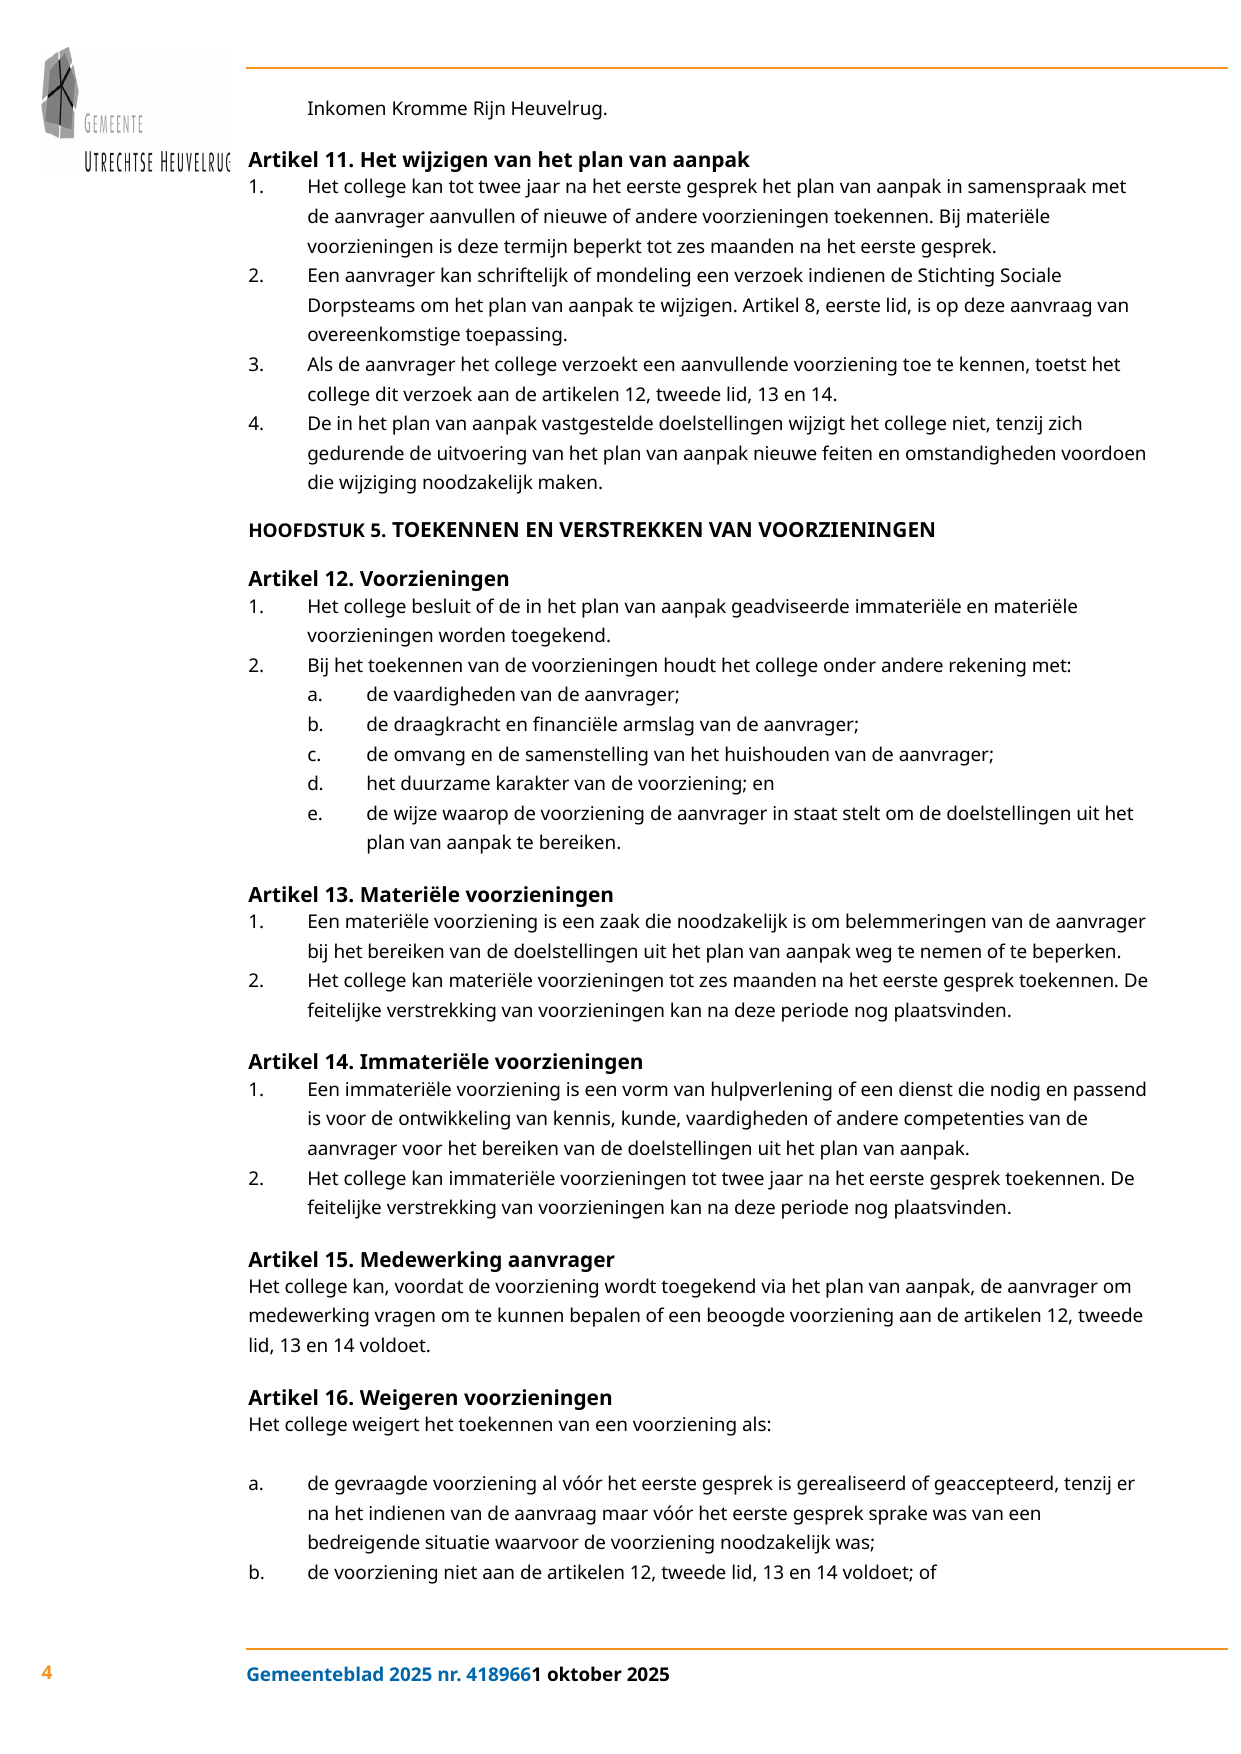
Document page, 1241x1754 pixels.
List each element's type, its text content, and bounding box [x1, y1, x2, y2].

list De in het plan van aanpak vastgestelde doelstellingen wijzigt het college niet, tenzij zich gedurende de uitvoering van het plan van aanpak nieuwe feiten en omstandigheden voordoen die wijziging noodzakelijk maken. [248, 410, 1152, 495]
list het duurzame karakter van de voorziening; en [307, 770, 1152, 796]
list Een materiële voorziening is een zaak die noodzakelijk is om belemmeringen van de aanvrager bij het bereiken van de doelstellingen uit het plan van aanpak weg te nemen of te beperken. [248, 908, 1152, 964]
list Inkomen Kromme Rijn Heuvelrug. [248, 95, 1152, 121]
list Als de aanvrager het college verzoekt een aanvullende voorziening toe te kennen, toetst het college dit verzoek aan de artikelen 12, tweede lid, 13 en 14. [248, 351, 1152, 406]
list de draagkracht en financiële armslag van de aanvrager; [307, 711, 1152, 737]
list Een immateriële voorziening is een vorm van hulpverlening of een dienst die nodig en passend is voor de ontwikkeling van kennis, kunde, vaardigheden of andere competenties van de aanvrager voor het bereiken van de doelstellingen uit het plan van aanpak. [248, 1076, 1152, 1161]
text Artikel 13. Materiële voorzieningen [248, 880, 1152, 908]
list de gevraagde voorziening al vóór het eerste gesprek is gerealiseerd of geaccepteerd, tenzij er na het indienen van de aanvraag maar vóór het eerste gesprek sprake was van een bedreigende situatie waarvoor de voorziening noodzakelijk was; [248, 1470, 1152, 1555]
picture [41, 47, 231, 172]
text Artikel 16. Weigeren voorzieningen [248, 1383, 1152, 1411]
list de voorziening niet aan de artikelen 12, tweede lid, 13 en 14 voldoet; of [248, 1559, 1152, 1585]
text Artikel 14. Immateriële voorzieningen [248, 1047, 1152, 1076]
list de wijze waarop de voorziening de aanvrager in staat stelt om de doelstellingen uit het plan van aanpak te bereiken. [307, 800, 1152, 855]
text HOOFDSTUK 5. TOEKENNEN EN VERSTREKKEN VAN VOORZIENINGEN [248, 515, 1152, 543]
text Het college weigert het toekennen van een voorziening als: [248, 1411, 1152, 1437]
list Het college besluit of de in het plan van aanpak geadviseerde immateriële en materiële voorzieningen worden toegekend. [248, 593, 1152, 648]
text Het college kan, voordat de voorziening wordt toegekend via het plan van aanpak, de aanvrager om medewerking vragen om te kunnen bepalen of een beoogde voorziening aan de artikelen 12, tweede lid, 13 en 14 voldoet. [248, 1273, 1152, 1358]
list Het college kan immateriële voorzieningen tot twee jaar na het eerste gesprek toekennen. De feitelijke verstrekking van voorzieningen kan na deze periode nog plaatsvinden. [248, 1165, 1152, 1220]
list Het college kan tot twee jaar na het eerste gesprek het plan van aanpak in samenspraak met de aanvrager aanvullen of nieuwe of andere voorzieningen toekennen. Bij materiële voorzieningen is deze termijn beperkt tot zes maanden na het eerste gesprek. [248, 174, 1152, 258]
list Bij het toekennen van de voorzieningen houdt het college onder andere rekening met: [248, 652, 1152, 678]
list de omvang en de samenstelling van het huishouden van de aanvrager; [307, 741, 1152, 766]
text Artikel 12. Voorzieningen [248, 564, 1152, 593]
list Een aanvrager kan schriftelijk of mondeling een verzoek indienen de Stichting Sociale Dorpsteams om het plan van aanpak te wijzigen. Artikel 8, eerste lid, is op deze aanvraag van overeenkomstige toepassing. [248, 262, 1152, 347]
list Het college kan materiële voorzieningen tot zes maanden na het eerste gesprek toekennen. De feitelijke verstrekking van voorzieningen kan na deze periode nog plaatsvinden. [248, 967, 1152, 1023]
text Artikel 15. Medewerking aanvrager [248, 1245, 1152, 1273]
list de vaardigheden van de aanvrager; [307, 682, 1152, 707]
text Artikel 11. Het wijzigen van het plan van aanpak [248, 145, 1152, 174]
